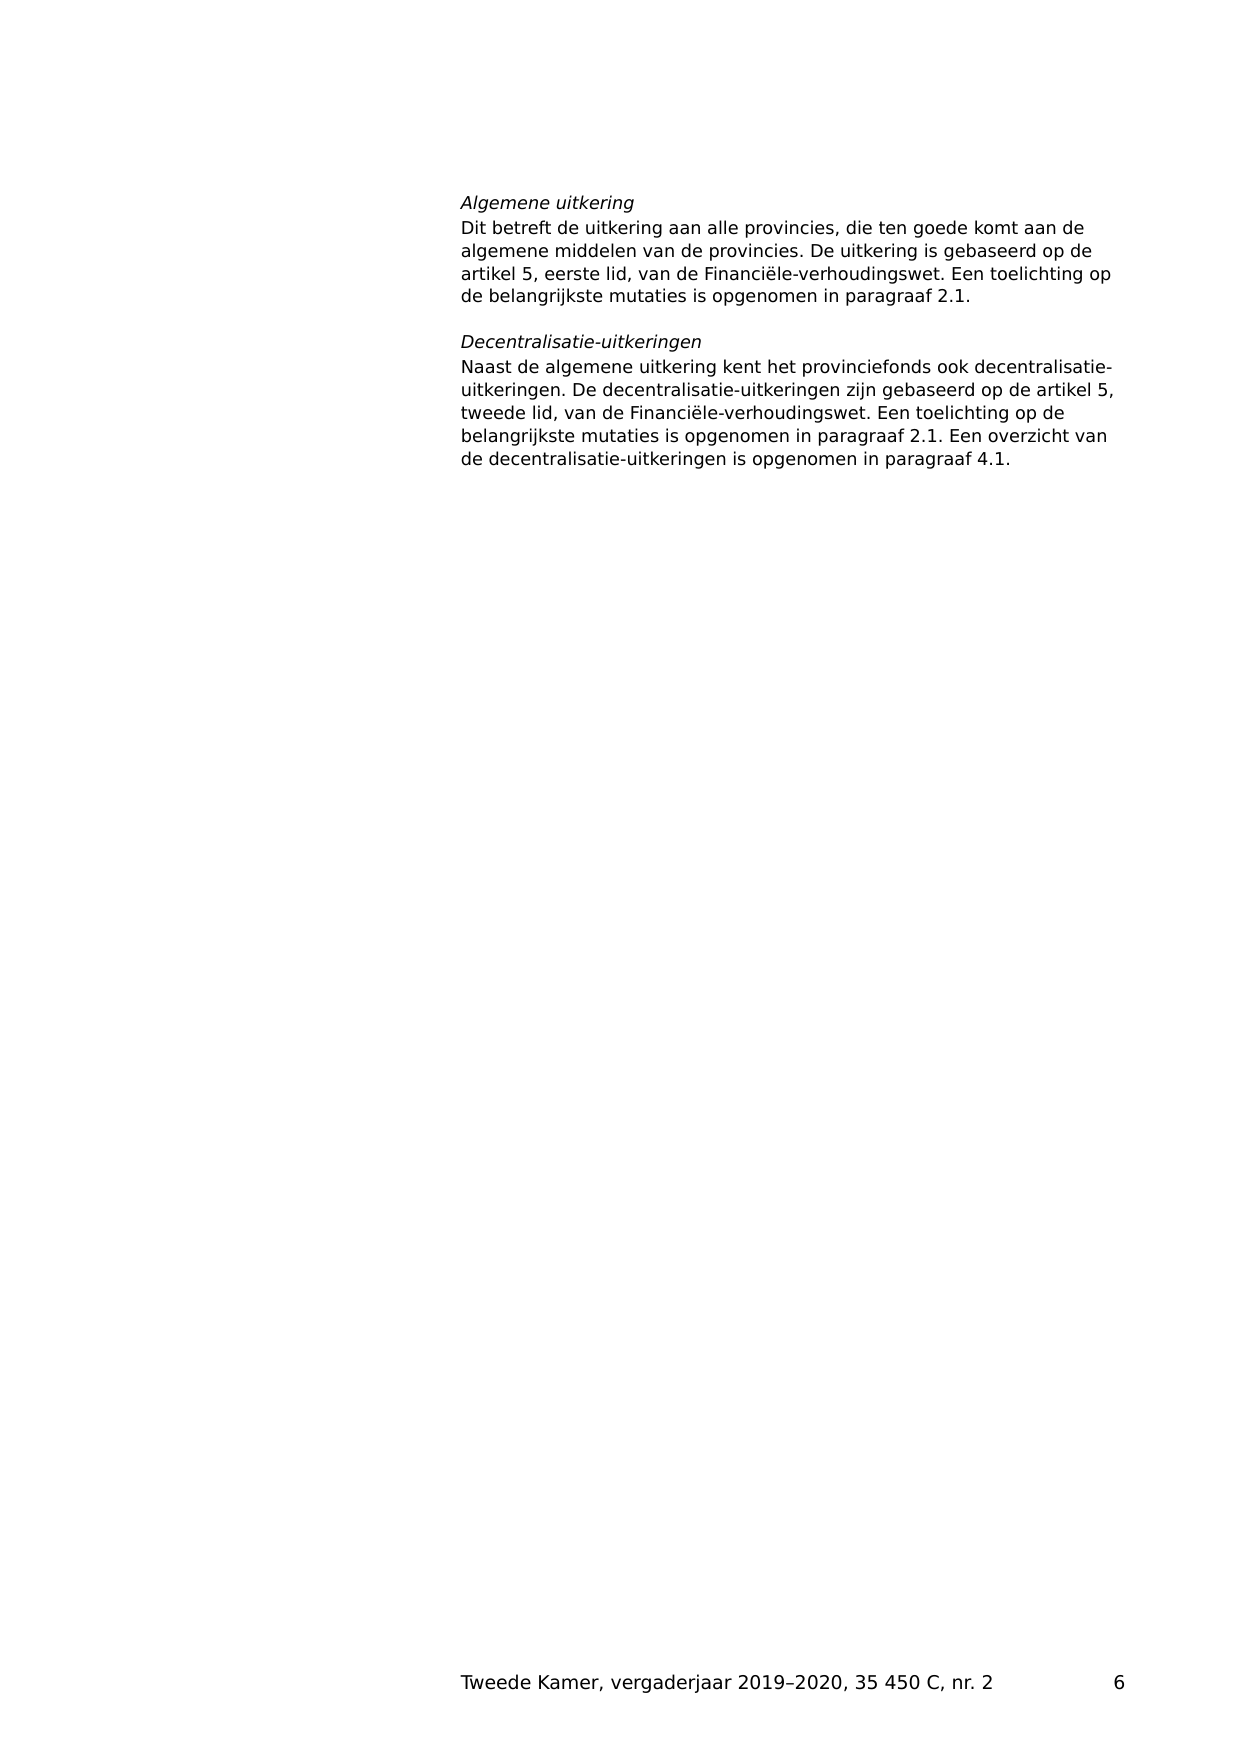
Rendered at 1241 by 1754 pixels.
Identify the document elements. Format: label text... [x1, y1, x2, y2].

text Algemene uitkering [461, 191, 1125, 214]
text Dit betreft de uitkering aan alle provincies, die ten goede komt aan de algemene middelen van de provincies. De uitkering is gebaseerd op de artikel 5, eerste lid, van de Financiële-verhoudingswet. Een toelichting op de belangrijkste mutaties is opgenomen in paragraaf 2.1. [461, 216, 1125, 307]
text Naast de algemene uitkering kent het provinciefonds ook decentralisatie-uitkeringen. De decentralisatie-uitkeringen zijn gebaseerd op de artikel 5, tweede lid, van de Financiële-verhoudingswet. Een toelichting op de belangrijkste mutaties is opgenomen in paragraaf 2.1. Een overzicht van de decentralisatie-uitkeringen is opgenomen in paragraaf 4.1. [461, 355, 1125, 470]
text Decentralisatie-uitkeringen [461, 330, 1125, 353]
